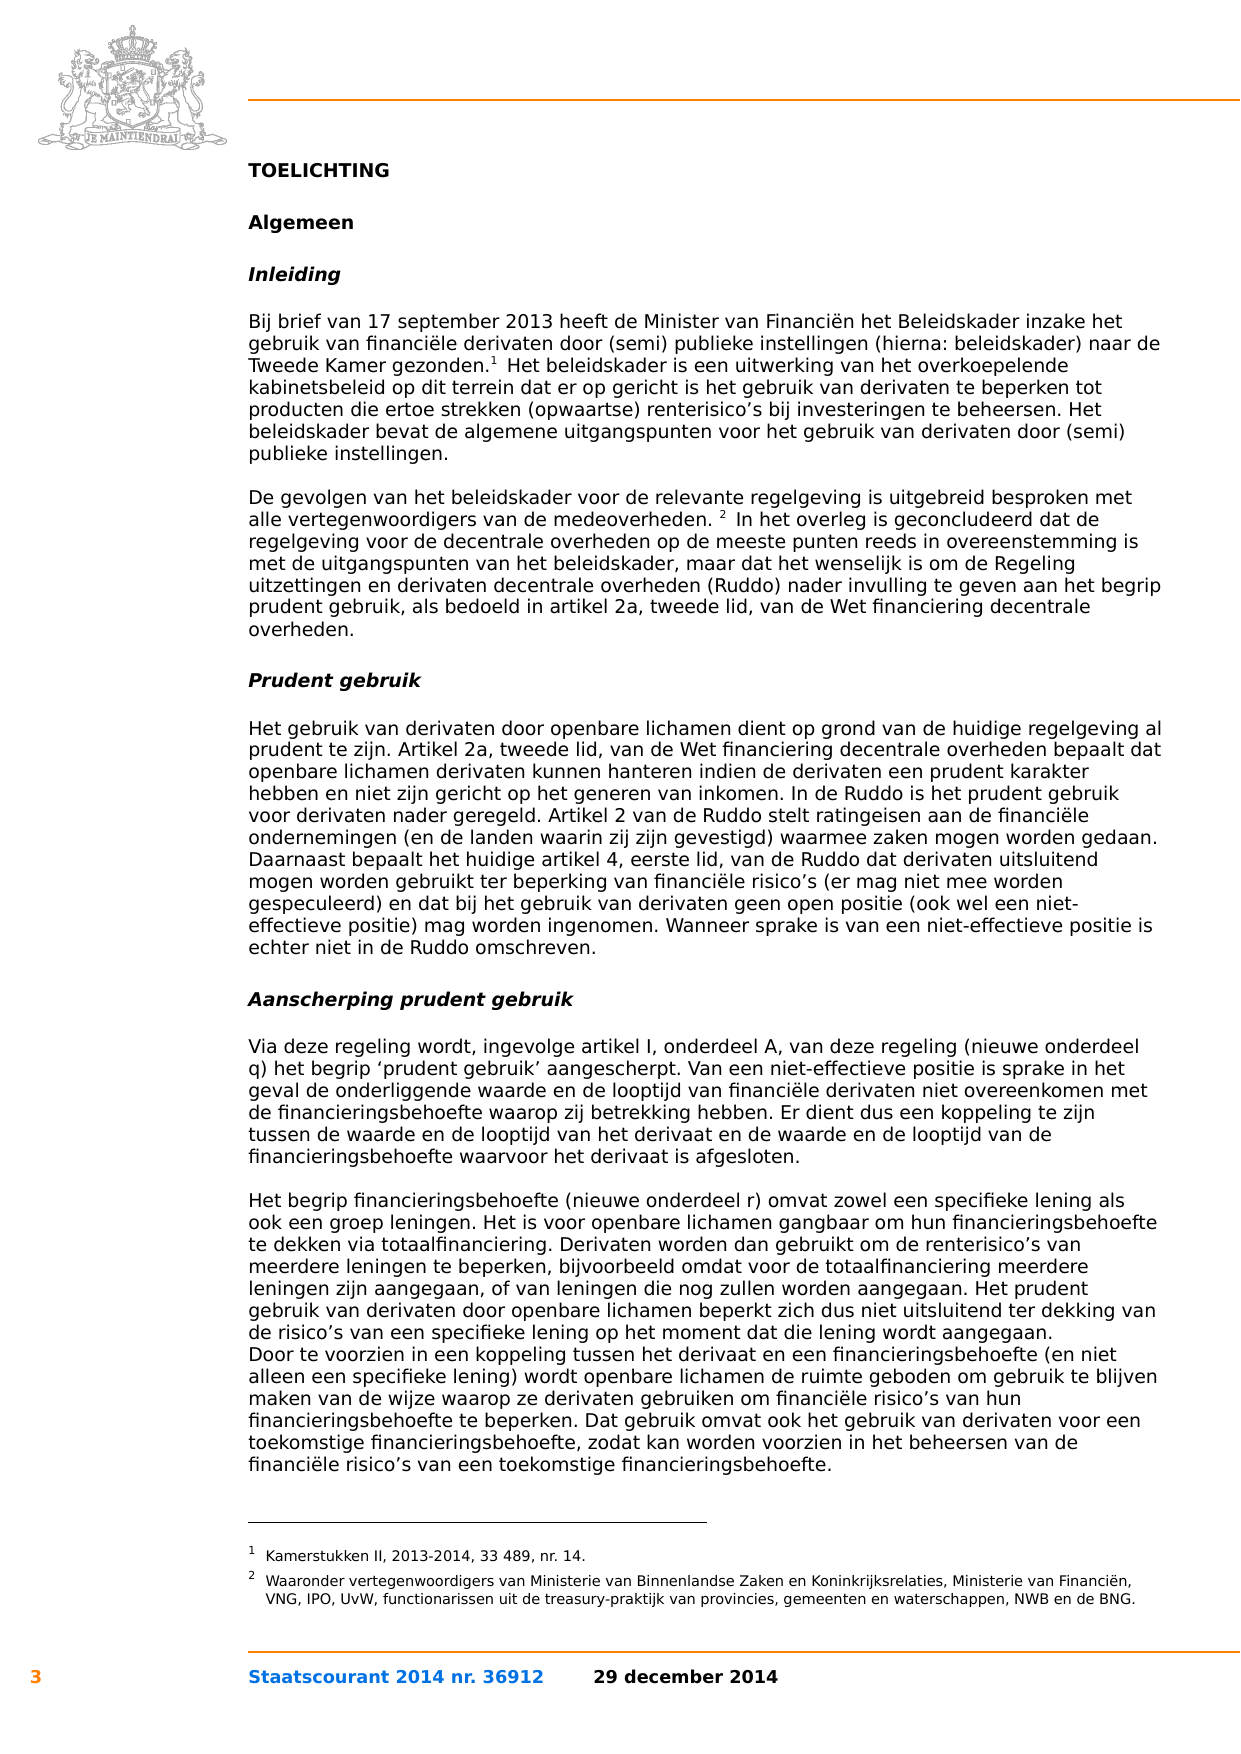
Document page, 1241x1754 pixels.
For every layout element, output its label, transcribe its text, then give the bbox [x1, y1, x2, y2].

subtitle Aanscherping prudent gebruik [248, 989, 1163, 1011]
picture [38, 25, 227, 150]
text Door te voorzien in een koppeling tussen het derivaat en een financieringsbehoefte (en niet alleen een specifieke lening) wordt openbare lichamen de ruimte geboden om gebruik te blijven maken van de wijze waarop ze derivaten gebruiken om financiële risico’s van hun financieringsbehoefte te beperken. Dat gebruik omvat ook het gebruik van derivaten voor een toekomstige financieringsbehoefte, zodat kan worden voorzien in het beheersen van de financiële risico’s van een toekomstige financieringsbehoefte. [248, 1344, 1163, 1476]
text Het begrip financieringsbehoefte (nieuwe onderdeel r) omvat zowel een specifieke lening als ook een groep leningen. Het is voor openbare lichamen gangbaar om hun financieringsbehoefte te dekken via totaalfinanciering. Derivaten worden dan gebruikt om de renterisico’s van meerdere leningen te beperken, bijvoorbeeld omdat voor de totaalfinanciering meerdere leningen zijn aangegaan, of van leningen die nog zullen worden aangegaan. Het prudent gebruik van derivaten door openbare lichamen beperkt zich dus niet uitsluitend ter dekking van de risico’s van een specifieke lening op het moment dat die lening wordt aangegaan. [248, 1190, 1163, 1344]
text Kamerstukken II, 2013-2014, 33 489, nr. 14. [248, 1544, 1163, 1566]
text Bij brief van 17 september 2013 heeft de Minister van Financiën het Beleidskader inzake het gebruik van financiële derivaten door (semi) publieke instellingen (hierna: beleidskader) naar de Tweede Kamer gezonden. Het beleidskader is een uitwerking van het overkoepelende kabinetsbeleid op dit terrein dat er op gericht is het gebruik van derivaten te beperken tot producten die ertoe strekken (opwaartse) renterisico’s bij investeringen te beheersen. Het beleidskader bevat de algemene uitgangspunten voor het gebruik van derivaten door (semi) publieke instellingen. [248, 311, 1163, 465]
subtitle Algemeen [248, 212, 1163, 234]
text Het gebruik van derivaten door openbare lichamen dient op grond van de huidige regelgeving al prudent te zijn. Artikel 2a, tweede lid, van de Wet financiering decentrale overheden bepaalt dat openbare lichamen derivaten kunnen hanteren indien de derivaten een prudent karakter hebben en niet zijn gericht op het generen van inkomen. In de Ruddo is het prudent gebruik voor derivaten nader geregeld. Artikel 2 van de Ruddo stelt ratingeisen aan de financiële ondernemingen (en de landen waarin zij zijn gevestigd) waarmee zaken mogen worden gedaan. Daarnaast bepaalt het huidige artikel 4, eerste lid, van de Ruddo dat derivaten uitsluitend mogen worden gebruikt ter beperking van financiële risico’s (er mag niet mee worden gespeculeerd) en dat bij het gebruik van derivaten geen open positie (ook wel een niet-effectieve positie) mag worden ingenomen. Wanneer sprake is van een niet-effectieve positie is echter niet in de Ruddo omschreven. [248, 717, 1163, 959]
text De gevolgen van het beleidskader voor de relevante regelgeving is uitgebreid besproken met alle vertegenwoordigers van de medeoverheden. In het overleg is geconcludeerd dat de regelgeving voor de decentrale overheden op de meeste punten reeds in overeenstemming is met de uitgangspunten van het beleidskader, maar dat het wenselijk is om de Regeling uitzettingen en derivaten decentrale overheden (Ruddo) nader invulling te geven aan het begrip prudent gebruik, als bedoeld in artikel 2a, tweede lid, van de Wet financiering decentrale overheden. [248, 487, 1163, 640]
subtitle TOELICHTING [248, 160, 1163, 182]
subtitle Inleiding [248, 264, 1163, 286]
text Via deze regeling wordt, ingevolge artikel I, onderdeel A, van deze regeling (nieuwe onderdeel q) het begrip ‘prudent gebruik’ aangescherpt. Van een niet-effectieve positie is sprake in het geval de onderliggende waarde en de looptijd van financiële derivaten niet overeenkomen met de financieringsbehoefte waarop zij betrekking hebben. Er dient dus een koppeling te zijn tussen de waarde en de looptijd van het derivaat en de waarde en de looptijd van de financieringsbehoefte waarvoor het derivaat is afgesloten. [248, 1036, 1163, 1168]
text Waaronder vertegenwoordigers van Ministerie van Binnenlandse Zaken en Koninkrijksrelaties, Ministerie van Financiën, VNG, IPO, UvW, functionarissen uit de treasury-praktijk van provincies, gemeenten en waterschappen, NWB en de BNG. [248, 1569, 1163, 1608]
subtitle Prudent gebruik [248, 670, 1163, 692]
